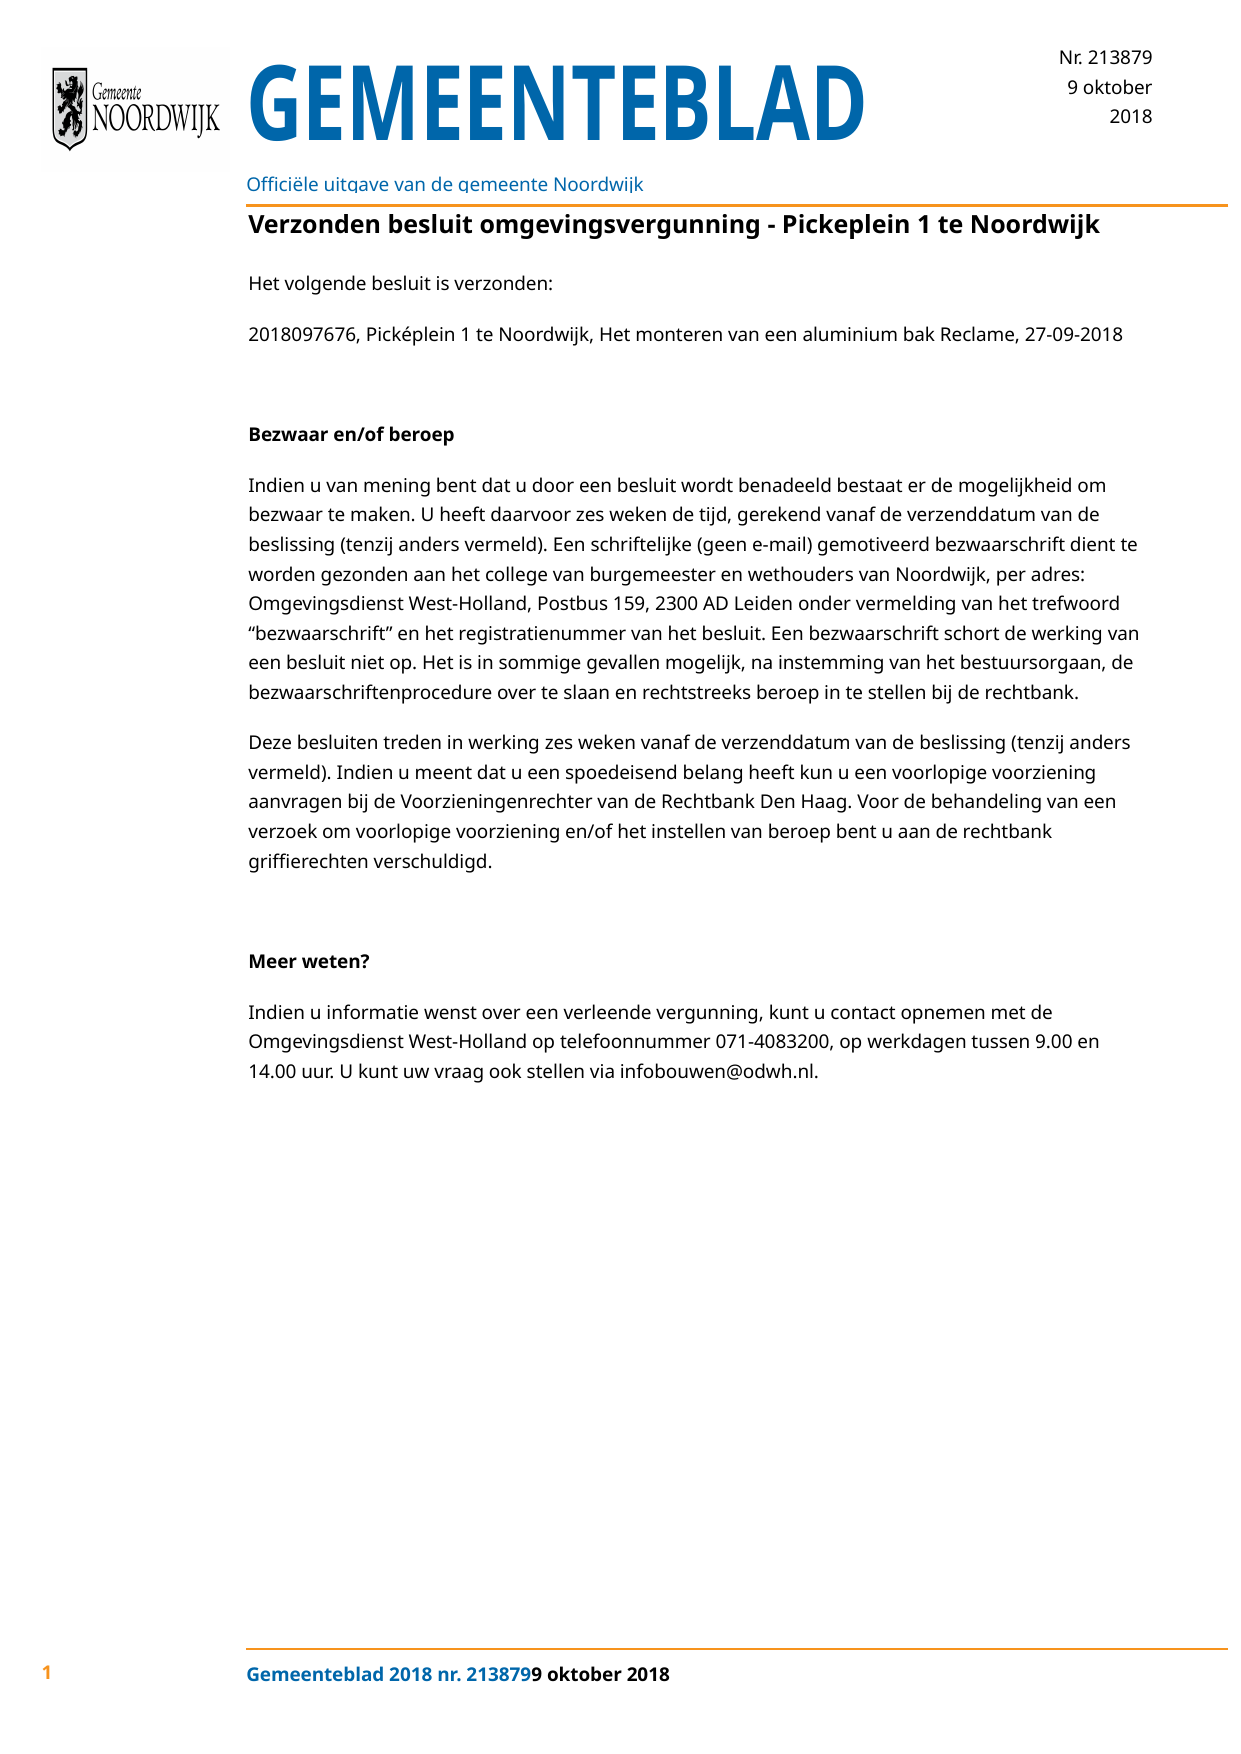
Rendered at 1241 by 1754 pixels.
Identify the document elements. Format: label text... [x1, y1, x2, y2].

text Indien u van mening bent dat u door een besluit wordt benadeeld bestaat er de mogelijkheid om bezwaar te maken. U heeft daarvoor zes weken de tijd, gerekend vanaf de verzenddatum van de beslissing (tenzij anders vermeld). Een schriftelijke (geen e-mail) gemotiveerd bezwaarschrift dient te worden gezonden aan het college van burgemeester en wethouders van Noordwijk, per adres: Omgevingsdienst West-Holland, Postbus 159, 2300 AD Leiden onder vermelding van het trefwoord “bezwaarschrift” en het registratienummer van het besluit. Een bezwaarschrift schort de werking van een besluit niet op. Het is in sommige gevallen mogelijk, na instemming van het bestuursorgaan, de bezwaarschriftenprocedure over te slaan en rechtstreeks beroep in te stellen bij de rechtbank. [248, 472, 1152, 705]
text Het volgende besluit is verzonden: [248, 270, 1152, 296]
text Bezwaar en/of beroep [248, 422, 1152, 447]
picture [41, 47, 231, 172]
text 2018097676, Picképlein 1 te Noordwijk, Het monteren van een aluminium bak Reclame, 27-09-2018 [248, 321, 1152, 346]
text Deze besluiten treden in werking zes weken vanaf de verzenddatum van de beslissing (tenzij anders vermeld). Indien u meent dat u een spoedeisend belang heeft kun u een voorlopige voorziening aanvragen bij de Voorzieningenrechter van de Rechtbank Den Haag. Voor de behandeling van een verzoek om voorlopige voorziening en/of het instellen van beroep bent u aan de rechtbank griffierechten verschuldigd. [248, 729, 1152, 873]
text Verzonden besluit omgevingsvergunning - Pickeplein 1 te Noordwijk [248, 207, 1152, 241]
text Indien u informatie wenst over een verleende vergunning, kunt u contact opnemen met de Omgevingsdienst West-Holland op telefoonnummer 071-4083200, op werkdagen tussen 9.00 en 14.00 uur. U kunt uw vraag ook stellen via infobouwen@odwh.nl. [248, 999, 1152, 1084]
text Meer weten? [248, 949, 1152, 974]
